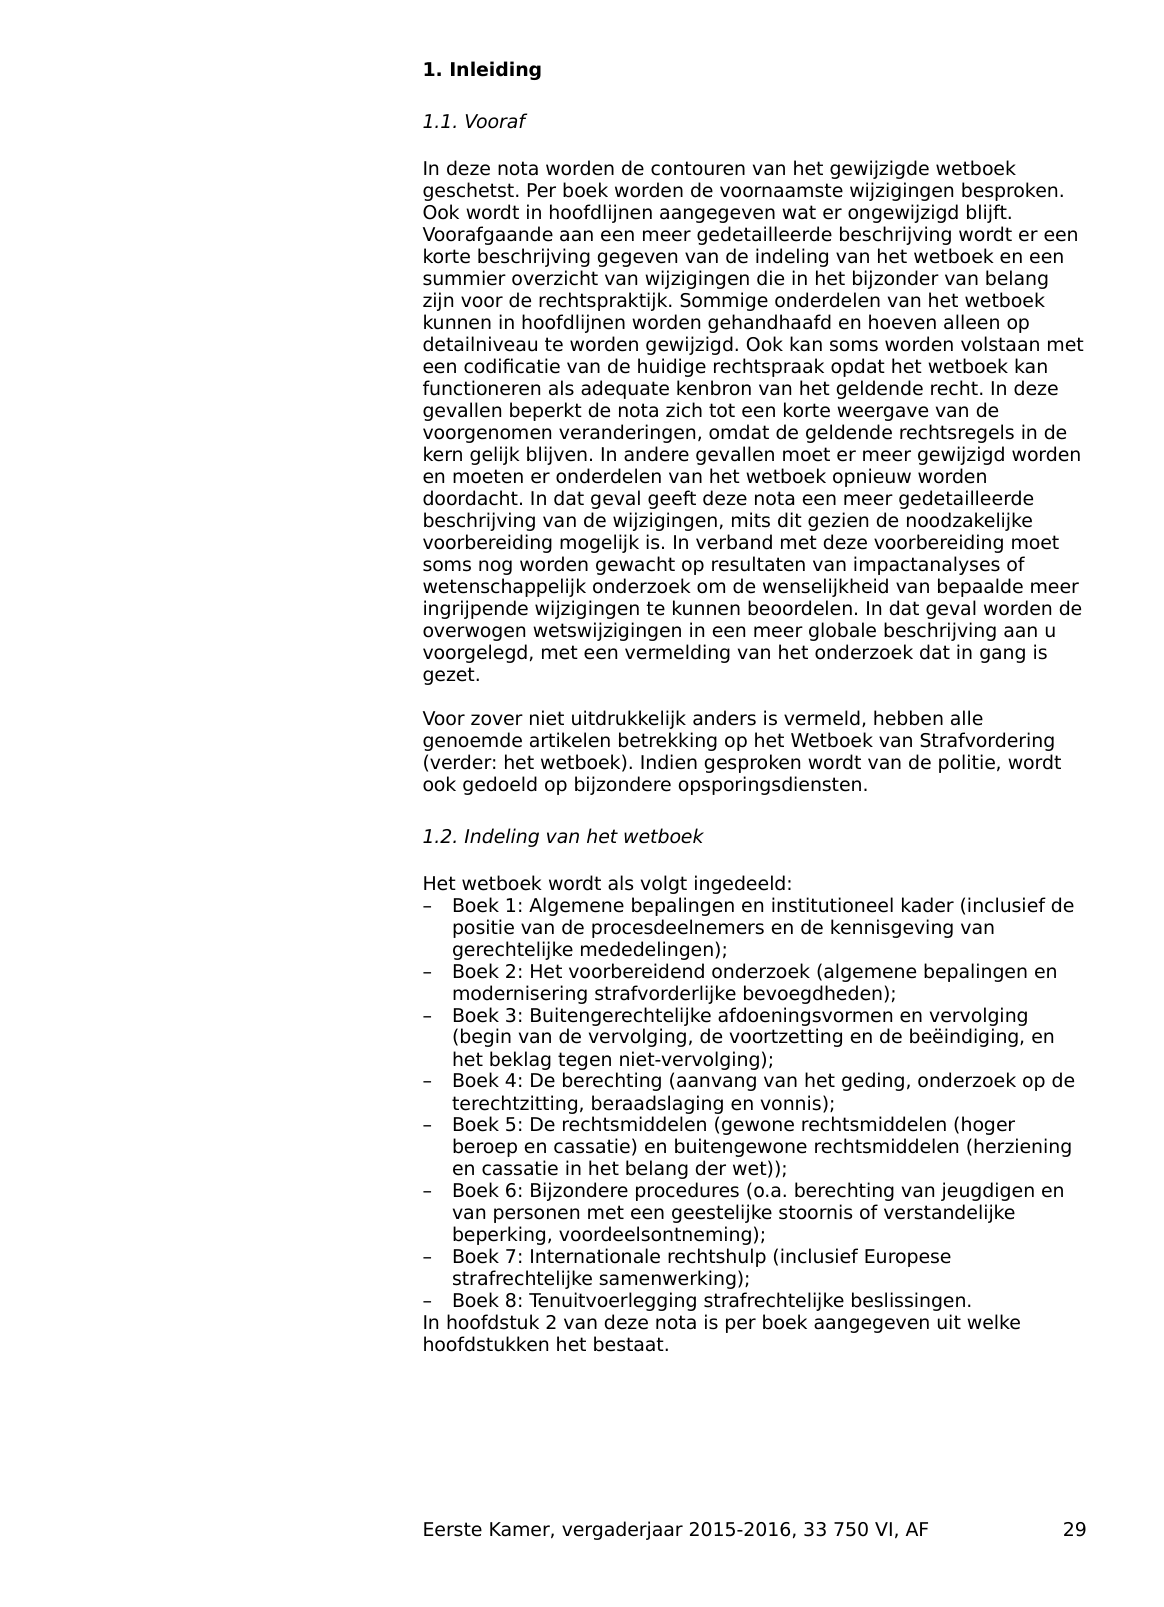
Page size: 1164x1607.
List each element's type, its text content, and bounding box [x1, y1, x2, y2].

text In deze nota worden de contouren van het gewijzigde wetboek geschetst. Per boek worden de voornaamste wijzigingen besproken. Ook wordt in hoofdlijnen aangegeven wat er ongewijzigd blijft. Voorafgaande aan een meer gedetailleerde beschrijving wordt er een korte beschrijving gegeven van de indeling van het wetboek en een summier overzicht van wijzigingen die in het bijzonder van belang zijn voor de rechtspraktijk. Sommige onderdelen van het wetboek kunnen in hoofdlijnen worden gehandhaafd en hoeven alleen op detailniveau te worden gewijzigd. Ook kan soms worden volstaan met een codificatie van de huidige rechtspraak opdat het wetboek kan functioneren als adequate kenbron van het geldende recht. In deze gevallen beperkt de nota zich tot een korte weergave van de voorgenomen veranderingen, omdat de geldende rechtsregels in de kern gelijk blijven. In andere gevallen moet er meer gewijzigd worden en moeten er onderdelen van het wetboek opnieuw worden doordacht. In dat geval geeft deze nota een meer gedetailleerde beschrijving van de wijzigingen, mits dit gezien de noodzakelijke voorbereiding mogelijk is. In verband met deze voorbereiding moet soms nog worden gewacht op resultaten van impactanalyses of wetenschappelijk onderzoek om de wenselijkheid van bepaalde meer ingrijpende wijzigingen te kunnen beoordelen. In dat geval worden de overwogen wetswijzigingen in een meer globale beschrijving aan u voorgelegd, met een vermelding van het onderzoek dat in gang is gezet. [422, 158, 1087, 686]
text Voor zover niet uitdrukkelijk anders is vermeld, hebben alle genoemde artikelen betrekking op het Wetboek van Strafvordering (verder: het wetboek). Indien gesproken wordt van de politie, wordt ook gedoeld op bijzondere opsporingsdiensten. [422, 708, 1087, 796]
subtitle 1. Inleiding [422, 59, 1087, 81]
subtitle 1.1. Vooraf [422, 111, 1087, 133]
subtitle 1.2. Indeling van het wetboek [422, 826, 1087, 848]
text – Boek 5: De rechtsmiddelen (gewone rechtsmiddelen (hoger beroep en cassatie) en buitengewone rechtsmiddelen (herziening en cassatie in het belang der wet)); [422, 1114, 1087, 1180]
text – Boek 3: Buitengerechtelijke afdoeningsvormen en vervolging (begin van de vervolging, de voortzetting en de beëindiging, en het beklag tegen niet-vervolging); [422, 1004, 1087, 1070]
text Het wetboek wordt als volgt ingedeeld: [422, 873, 1087, 894]
text In hoofdstuk 2 van deze nota is per boek aangegeven uit welke hoofdstukken het bestaat. [422, 1312, 1087, 1356]
text – Boek 4: De berechting (aanvang van het geding, onderzoek op de terechtzitting, beraadslaging en vonnis); [422, 1070, 1087, 1114]
text – Boek 7: Internationale rechtshulp (inclusief Europese strafrechtelijke samenwerking); [422, 1246, 1087, 1290]
text – Boek 2: Het voorbereidend onderzoek (algemene bepalingen en modernisering strafvorderlijke bevoegdheden); [422, 961, 1087, 1004]
text – Boek 8: Tenuitvoerlegging strafrechtelijke beslissingen. [422, 1290, 1087, 1312]
text – Boek 6: Bijzondere procedures (o.a. berechting van jeugdigen en van personen met een geestelijke stoornis of verstandelijke beperking, voordeelsontneming); [422, 1180, 1087, 1246]
text – Boek 1: Algemene bepalingen en institutioneel kader (inclusief de positie van de procesdeelnemers en de kennisgeving van gerechtelijke mededelingen); [422, 894, 1087, 961]
